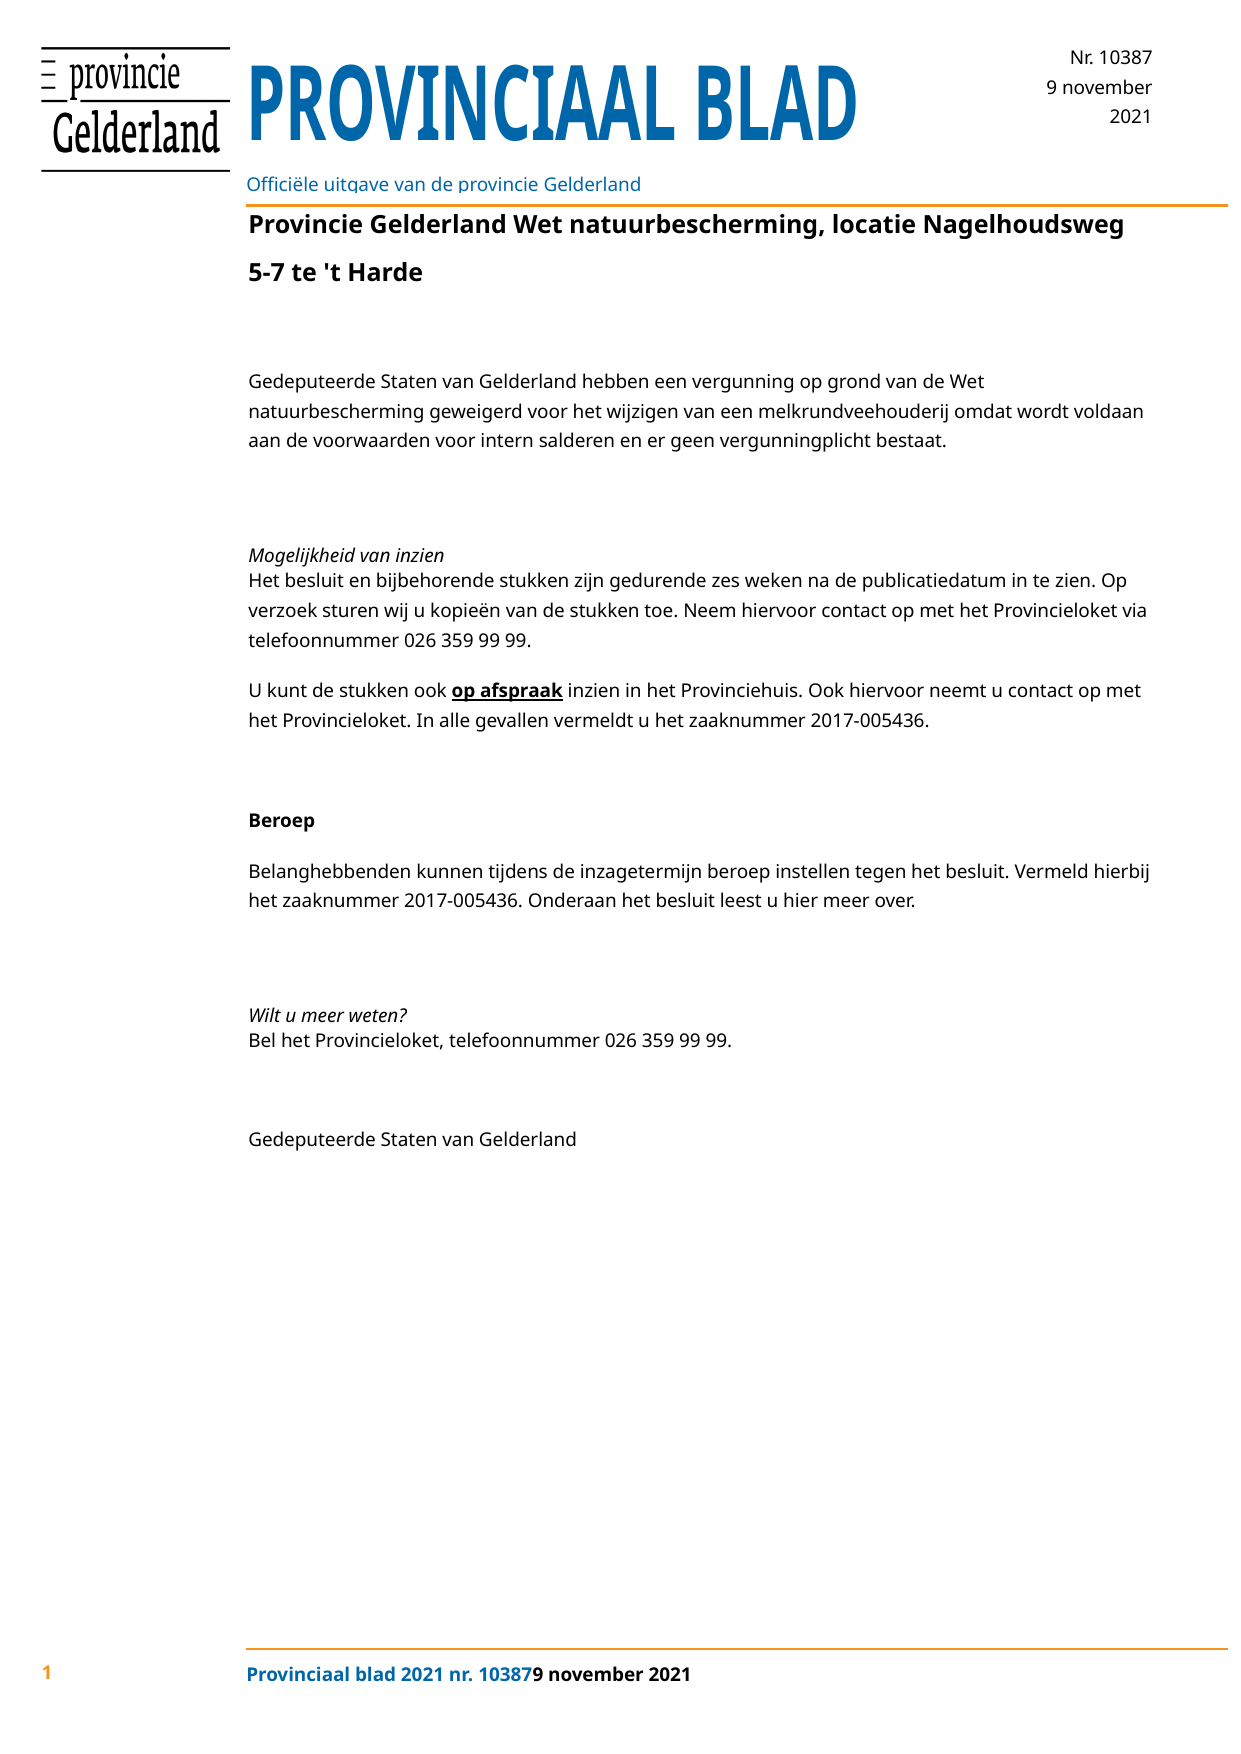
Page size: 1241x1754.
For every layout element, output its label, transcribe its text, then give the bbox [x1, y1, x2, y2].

text Wilt u meer weten? [248, 1002, 1152, 1028]
text Provincie Gelderland Wet natuurbescherming, locatie Nagelhoudsweg 5-7 te 't Harde [248, 207, 1152, 288]
text Gedeputeerde Staten van Gelderland hebben een vergunning op grond van de Wet natuurbescherming geweigerd voor het wijzigen van een melkrundveehouderij omdat wordt voldaan aan de voorwaarden voor intern salderen en er geen vergunningplicht bestaat. [248, 368, 1152, 453]
text Beroep [248, 808, 1152, 833]
text Bel het Provincieloket, telefoonnummer 026 359 99 99. [248, 1028, 1152, 1053]
text Belanghebbenden kunnen tijdens de inzagetermijn beroep instellen tegen het besluit. Vermeld hierbij het zaaknummer 2017-005436. Onderaan het besluit leest u hier meer over. [248, 858, 1152, 913]
text Mogelijkheid van inzien [248, 542, 1152, 568]
text Het besluit en bijbehorende stukken zijn gedurende zes weken na de publicatiedatum in te zien. Op verzoek sturen wij u kopieën van de stukken toe. Neem hiervoor contact op met het Provincieloket via telefoonnummer 026 359 99 99. [248, 568, 1152, 652]
picture [41, 47, 231, 172]
text U kunt de stukken ook op afspraak inzien in het Provinciehuis. Ook hiervoor neemt u contact op met het Provincieloket. In alle gevallen vermeldt u het zaaknummer 2017-005436. [248, 677, 1152, 732]
text Gedeputeerde Staten van Gelderland [248, 1126, 1152, 1152]
